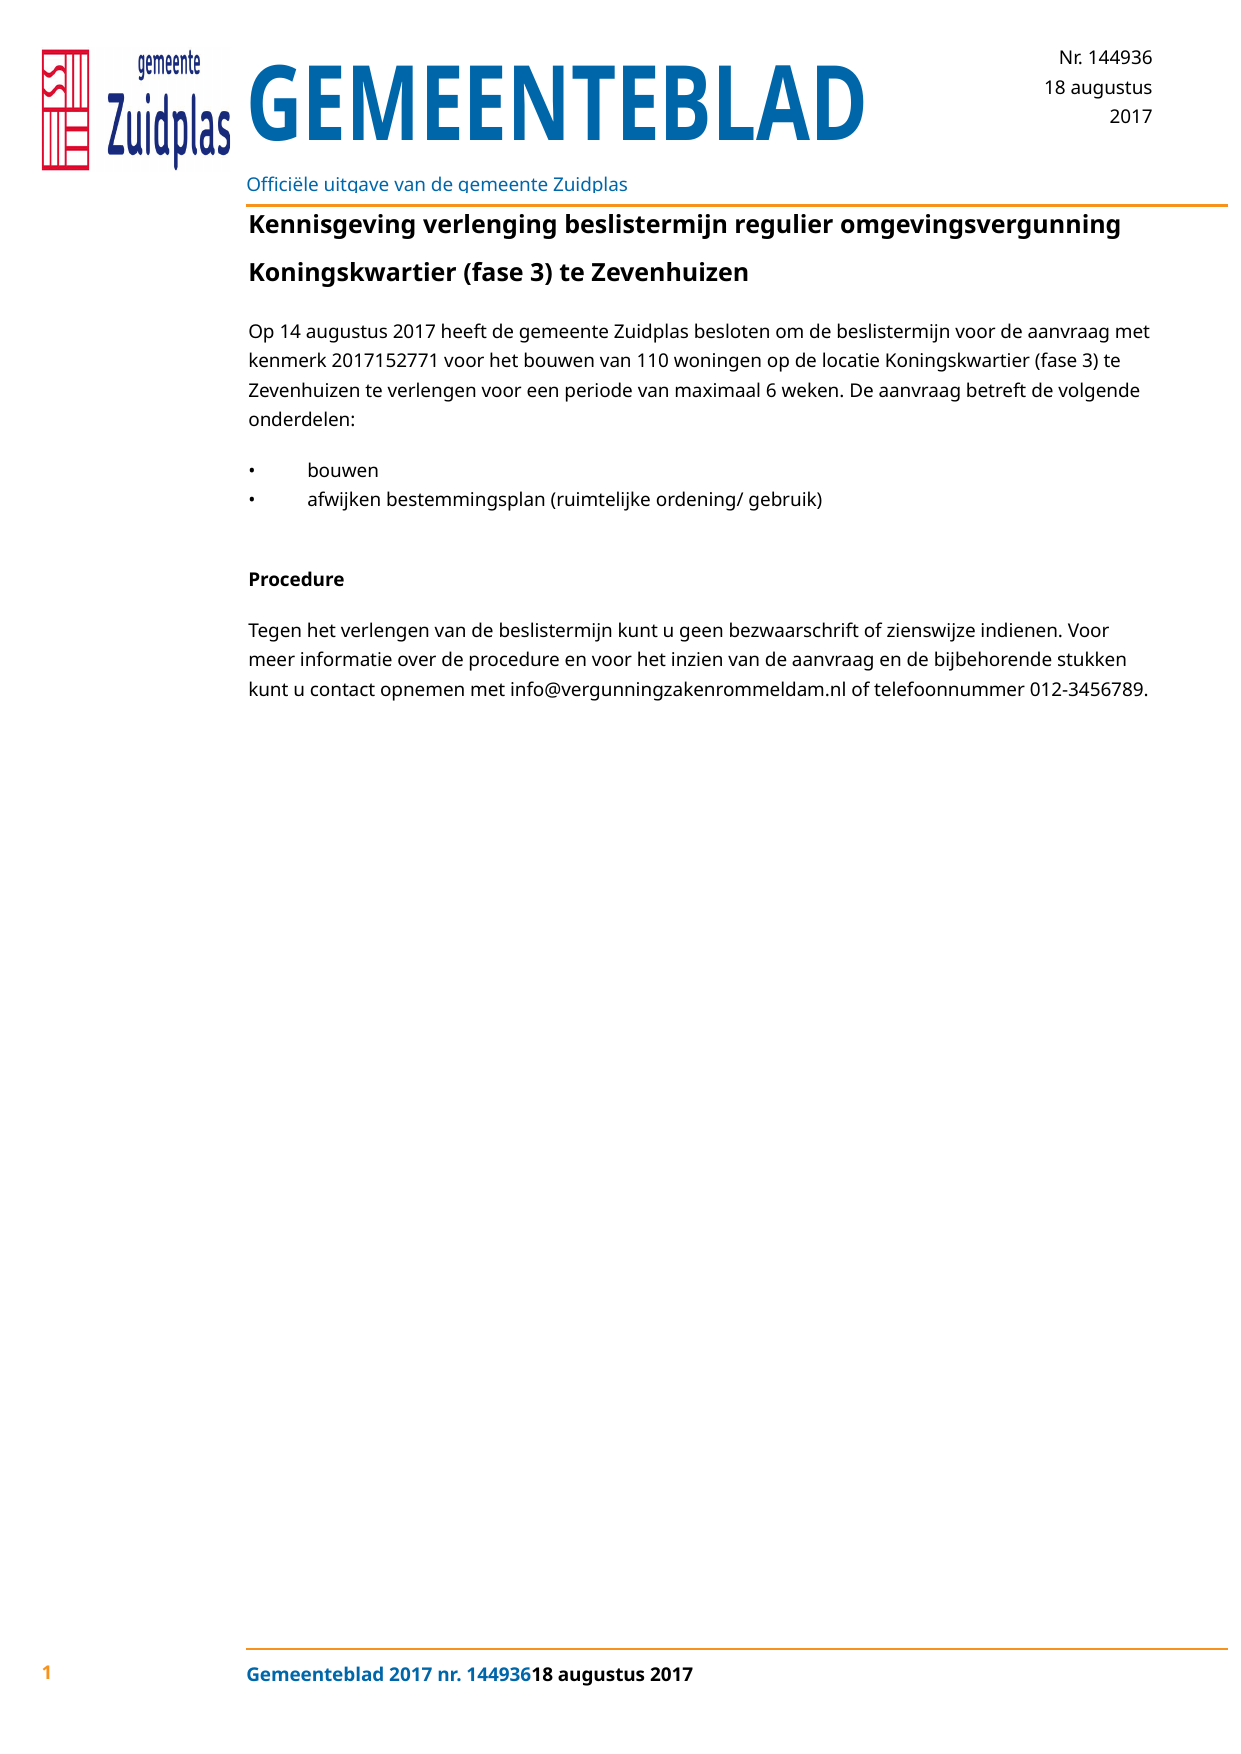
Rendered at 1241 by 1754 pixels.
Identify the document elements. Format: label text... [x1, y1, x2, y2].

text Kennisgeving verlenging beslistermijn regulier omgevingsvergunning Koningskwartier (fase 3) te Zevenhuizen [248, 207, 1152, 288]
list afwijken bestemmingsplan (ruimtelijke ordening/ gebruik) [248, 487, 1152, 512]
list bouwen [248, 457, 1152, 483]
text Op 14 augustus 2017 heeft de gemeente Zuidplas besloten om de beslistermijn voor de aanvraag met kenmerk 2017152771 voor het bouwen van 110 woningen op de locatie Koningskwartier (fase 3) te Zevenhuizen te verlengen voor een periode van maximaal 6 weken. De aanvraag betreft de volgende onderdelen: [248, 318, 1152, 432]
text Tegen het verlengen van de beslistermijn kunt u geen bezwaarschrift of zienswijze indienen. Voor meer informatie over de procedure en voor het inzien van de aanvraag en de bijbehorende stukken kunt u contact opnemen met info@vergunningzakenrommeldam.nl of telefoonnummer 012-3456789. [248, 617, 1152, 702]
text Procedure [248, 567, 1152, 592]
picture [41, 47, 231, 172]
